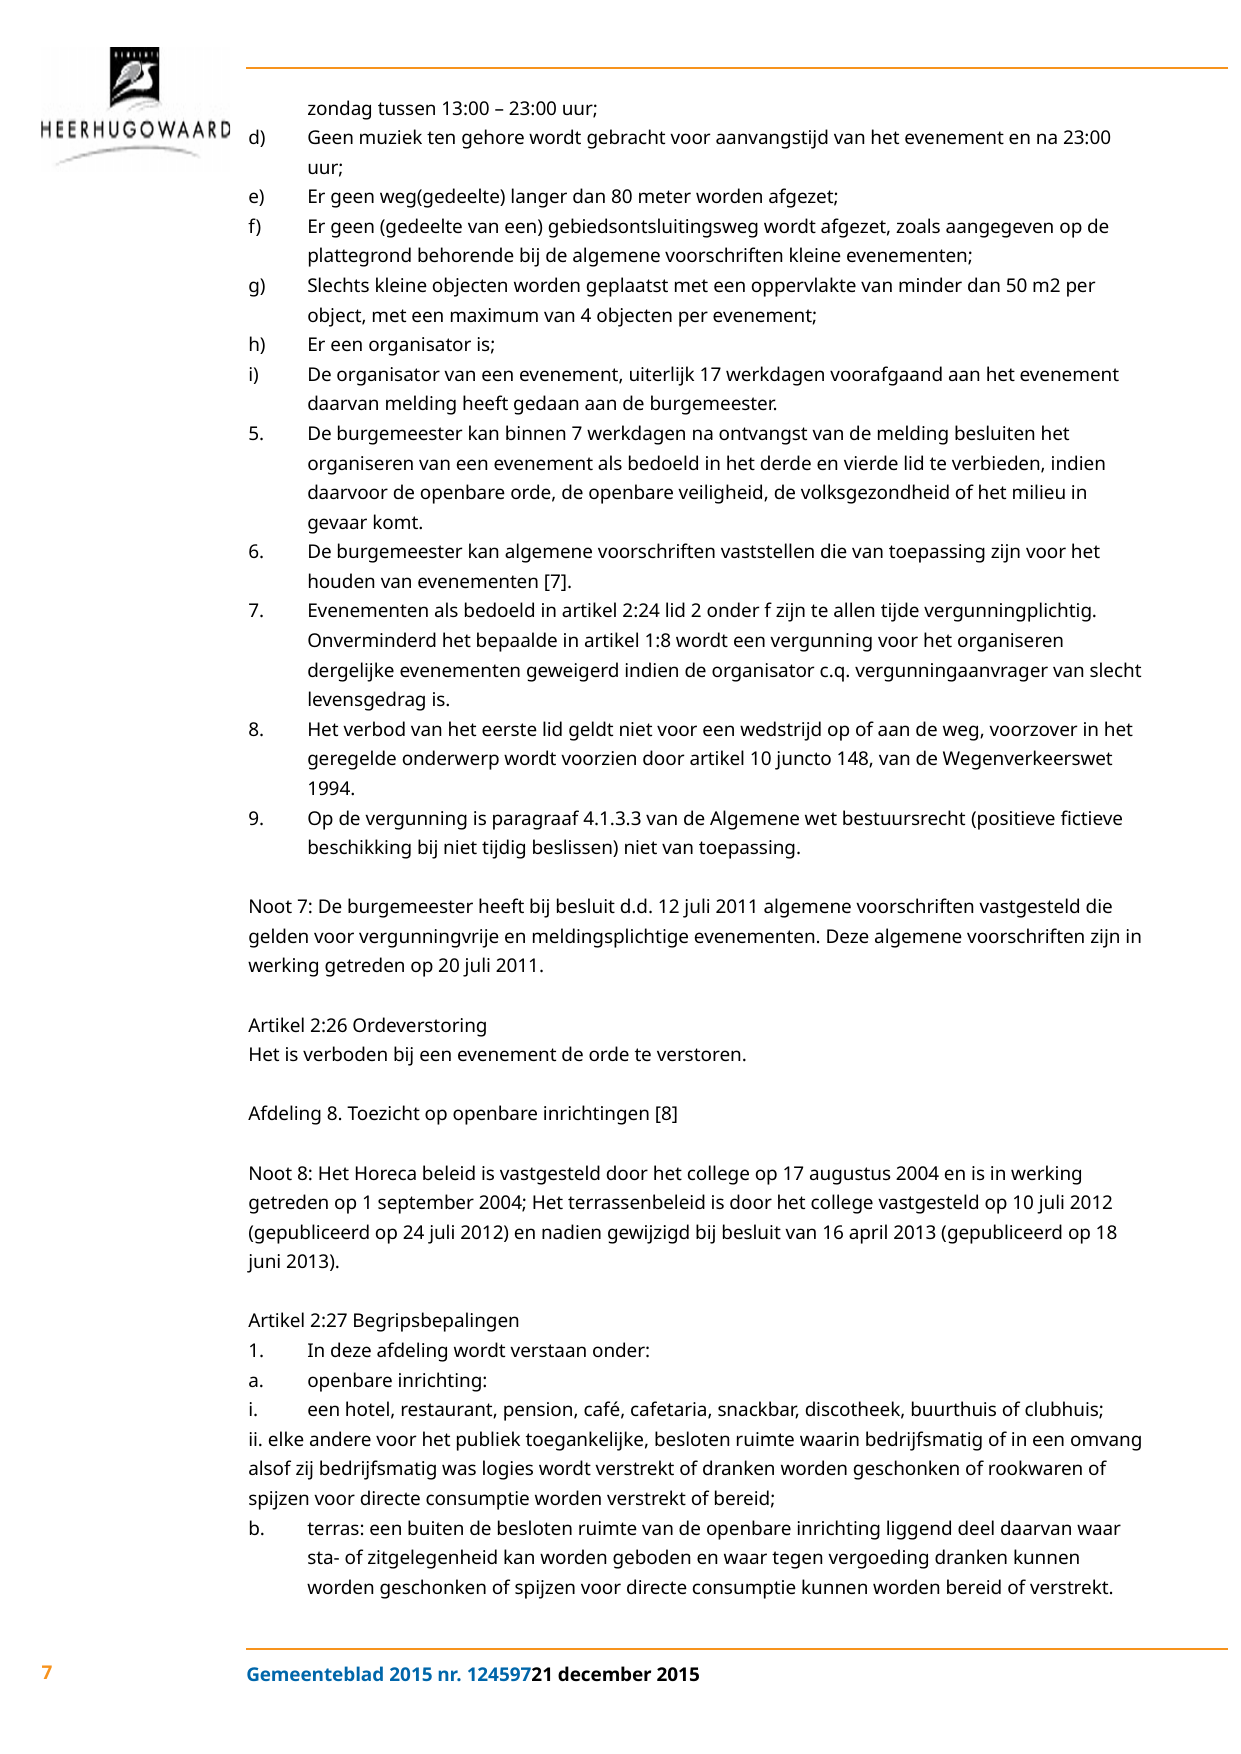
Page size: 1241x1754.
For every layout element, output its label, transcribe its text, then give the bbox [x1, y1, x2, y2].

list Er een organisator is; [248, 331, 1152, 357]
list Er geen (gedeelte van een) gebiedsontsluitingsweg wordt afgezet, zoals aangegeven op de plattegrond behorende bij de algemene voorschriften kleine evenementen; [248, 213, 1152, 268]
text Afdeling 8. Toezicht op openbare inrichtingen [8] [248, 1101, 1152, 1126]
list zondag tussen 13:00 – 23:00 uur; [248, 95, 1152, 121]
list Evenementen als bedoeld in artikel 2:24 lid 2 onder f zijn te allen tijde vergunningplichtig. Onverminderd het bepaalde in artikel 1:8 wordt een vergunning voor het organiseren dergelijke evenementen geweigerd indien de organisator c.q. vergunningaanvrager van slecht levensgedrag is. [248, 598, 1152, 712]
list terras: een buiten de besloten ruimte van de openbare inrichting liggend deel daarvan waar sta- of zitgelegenheid kan worden geboden en waar tegen vergoeding dranken kunnen worden geschonken of spijzen voor directe consumptie kunnen worden bereid of verstrekt. [248, 1515, 1152, 1600]
text Artikel 2:26 Ordeverstoring [248, 1012, 1152, 1038]
list In deze afdeling wordt verstaan onder: [248, 1337, 1152, 1363]
text Artikel 2:27 Begripsbepalingen [248, 1308, 1152, 1333]
list Er geen weg(gedeelte) langer dan 80 meter worden afgezet; [248, 183, 1152, 209]
list Op de vergunning is paragraaf 4.1.3.3 van de Algemene wet bestuursrecht (positieve fictieve beschikking bij niet tijdig beslissen) niet van toepassing. [248, 805, 1152, 860]
text Noot 8: Het Horeca beleid is vastgesteld door het college op 17 augustus 2004 en is in werking getreden op 1 september 2004; Het terrassenbeleid is door het college vastgesteld op 10 juli 2012 (gepubliceerd op 24 juli 2012) en nadien gewijzigd bij besluit van 16 april 2013 (gepubliceerd op 18 juni 2013). [248, 1160, 1152, 1274]
text Noot 7: De burgemeester heeft bij besluit d.d. 12 juli 2011 algemene voorschriften vastgesteld die gelden voor vergunningvrije en meldingsplichtige evenementen. Deze algemene voorschriften zijn in werking getreden op 20 juli 2011. [248, 893, 1152, 978]
list Het verbod van het eerste lid geldt niet voor een wedstrijd op of aan de weg, voorzover in het geregelde onderwerp wordt voorzien door artikel 10 juncto 148, van de Wegenverkeerswet 1994. [248, 716, 1152, 801]
list De organisator van een evenement, uiterlijk 17 werkdagen voorafgaand aan het evenement daarvan melding heeft gedaan aan de burgemeester. [248, 361, 1152, 416]
list De burgemeester kan binnen 7 werkdagen na ontvangst van de melding besluiten het organiseren van een evenement als bedoeld in het derde en vierde lid te verbieden, indien daarvoor de openbare orde, de openbare veiligheid, de volksgezondheid of het milieu in gevaar komt. [248, 420, 1152, 535]
list De burgemeester kan algemene voorschriften vaststellen die van toepassing zijn voor het houden van evenementen [7]. [248, 538, 1152, 594]
text ii. elke andere voor het publiek toegankelijke, besloten ruimte waarin bedrijfsmatig of in een omvang alsof zij bedrijfsmatig was logies wordt verstrekt of dranken worden geschonken of rookwaren of spijzen voor directe consumptie worden verstrekt of bereid; [248, 1426, 1152, 1511]
picture [41, 47, 231, 172]
list Slechts kleine objecten worden geplaatst met een oppervlakte van minder dan 50 m2 per object, met een maximum van 4 objecten per evenement; [248, 272, 1152, 328]
list openbare inrichting: [248, 1367, 1152, 1393]
list Geen muziek ten gehore wordt gebracht voor aanvangstijd van het evenement en na 23:00 uur; [248, 124, 1152, 180]
list een hotel, restaurant, pension, café, cafetaria, snackbar, discotheek, buurthuis of clubhuis; [248, 1396, 1152, 1422]
text Het is verboden bij een evenement de orde te verstoren. [248, 1041, 1152, 1067]
